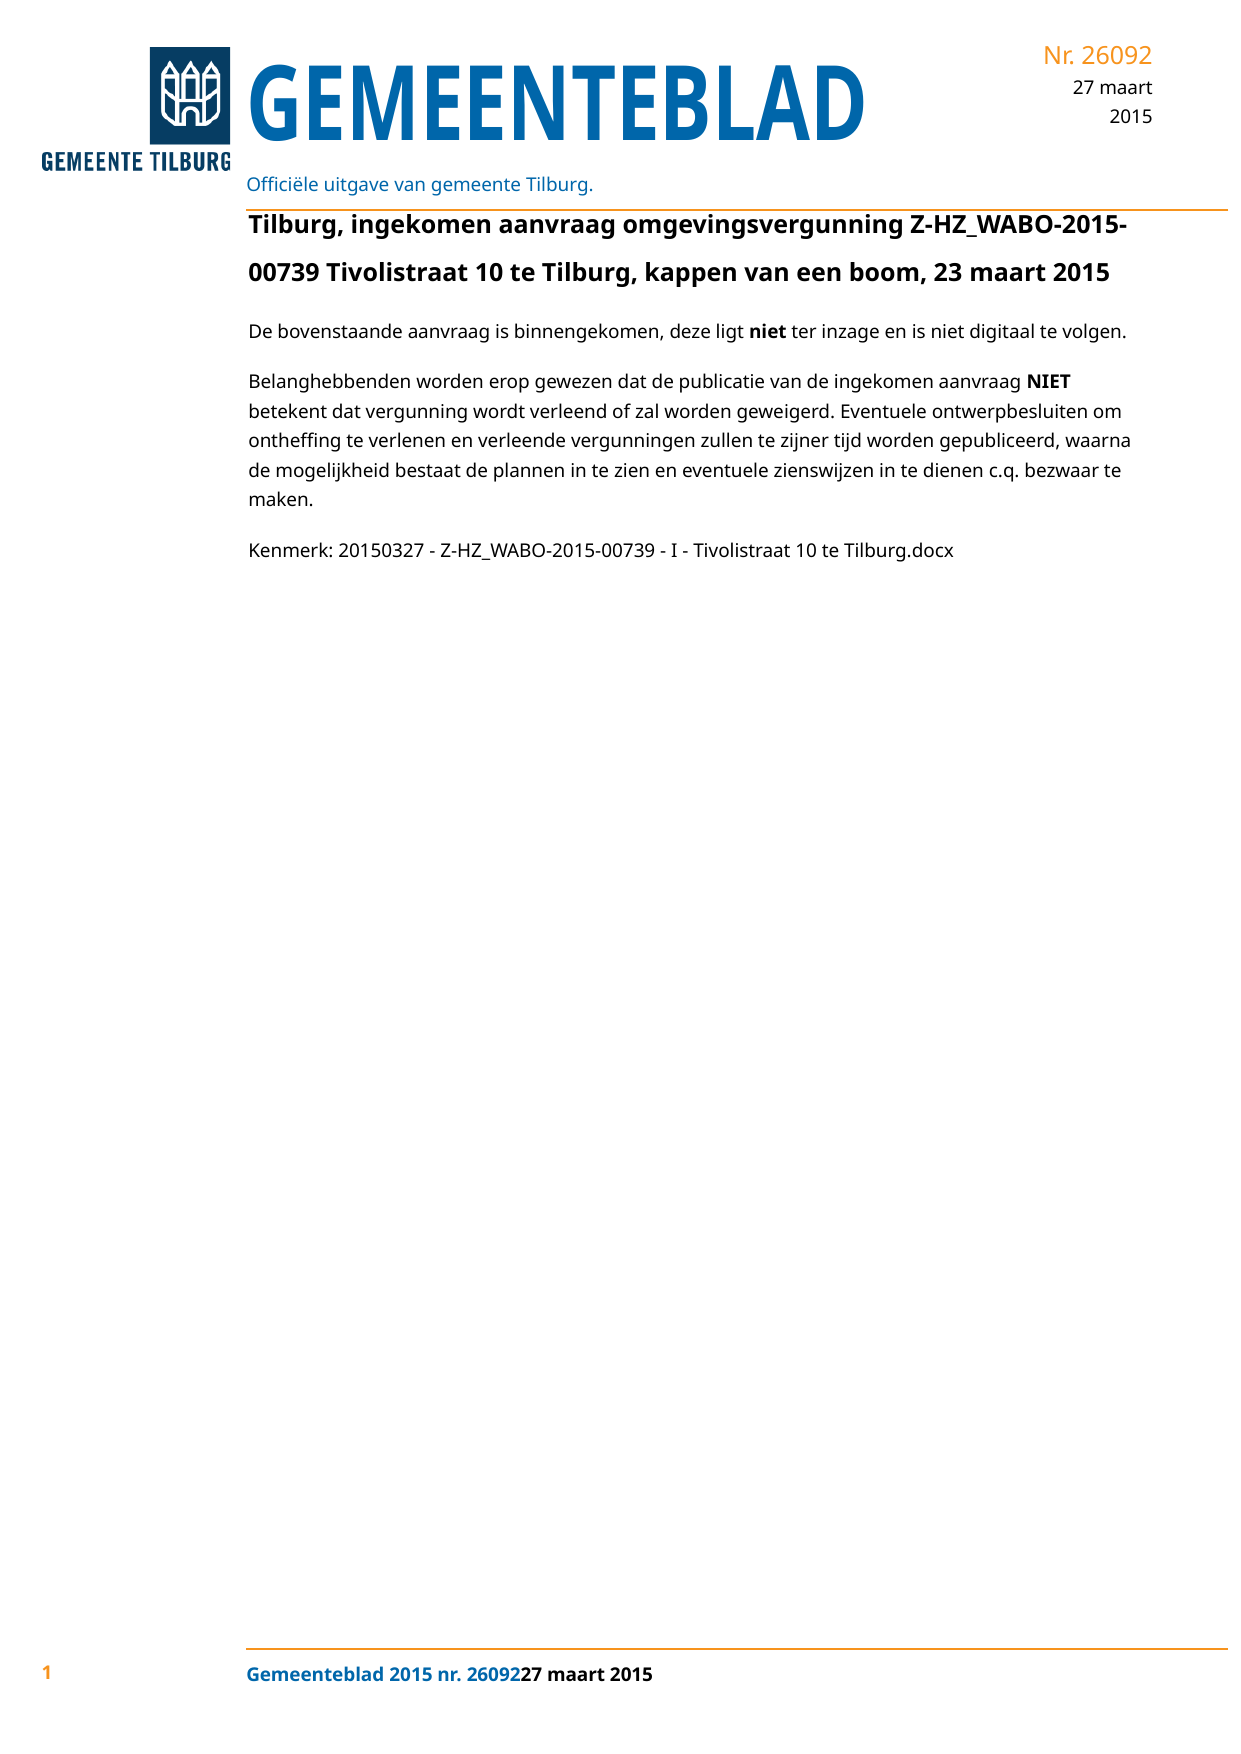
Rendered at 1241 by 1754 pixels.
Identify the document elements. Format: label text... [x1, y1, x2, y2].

picture [41, 47, 231, 172]
text Kenmerk: 20150327 - Z-HZ_WABO-2015-00739 - I - Tivolistraat 10 te Tilburg.docx [248, 537, 1152, 563]
text Tilburg, ingekomen aanvraag omgevingsvergunning Z-HZ_WABO-2015-00739 Tivolistraat 10 te Tilburg, kappen van een boom, 23 maart 2015 [248, 211, 1152, 288]
text Belanghebbenden worden erop gewezen dat de publicatie van de ingekomen aanvraag NIET betekent dat vergunning wordt verleend of zal worden geweigerd. Eventuele ontwerpbesluiten om ontheffing te verlenen en verleende vergunningen zullen te zijner tijd worden gepubliceerd, waarna de mogelijkheid bestaat de plannen in te zien en eventuele zienswijzen in te dienen c.q. bezwaar te maken. [248, 368, 1152, 512]
text De bovenstaande aanvraag is binnengekomen, deze ligt niet ter inzage en is niet digitaal te volgen. [248, 318, 1152, 344]
